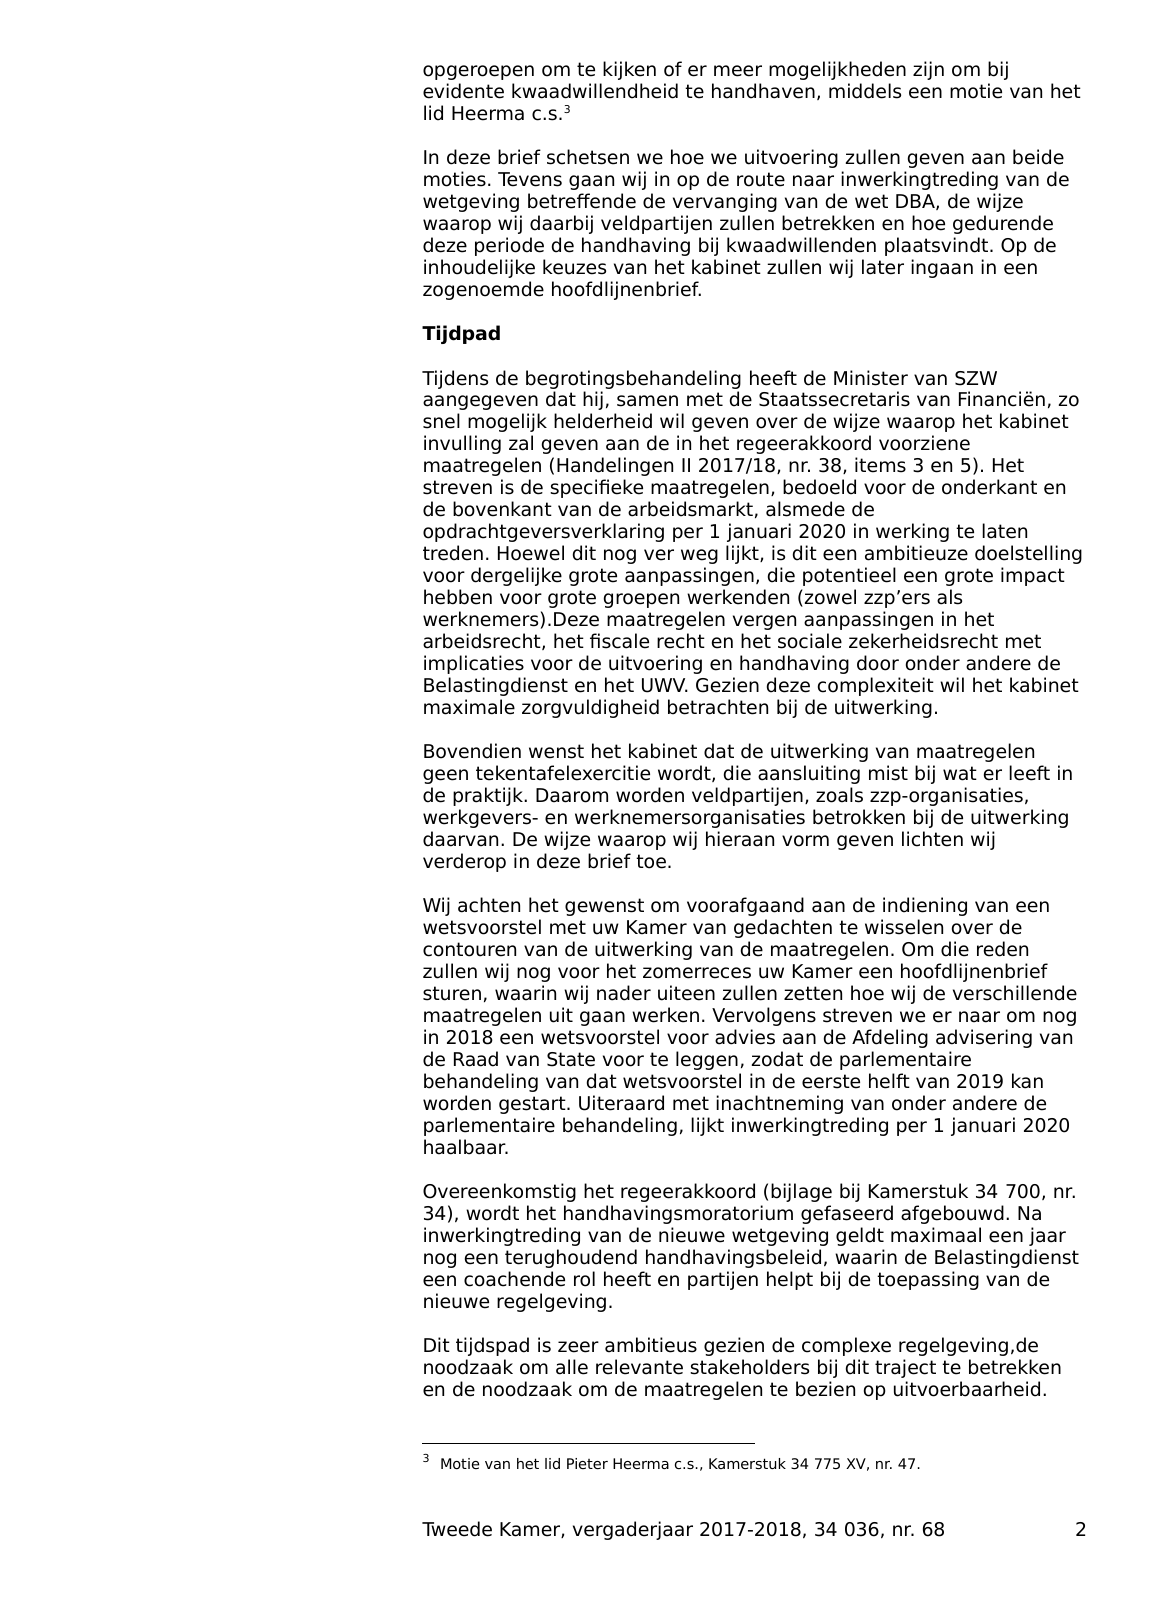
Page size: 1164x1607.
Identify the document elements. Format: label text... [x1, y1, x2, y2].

text In deze brief schetsen we hoe we uitvoering zullen geven aan beide moties. Tevens gaan wij in op de route naar inwerkingtreding van de wetgeving betreffende de vervanging van de wet DBA, de wijze waarop wij daarbij veldpartijen zullen betrekken en hoe gedurende deze periode de handhaving bij kwaadwillenden plaatsvindt. Op de inhoudelijke keuzes van het kabinet zullen wij later ingaan in een zogenoemde hoofdlijnenbrief. [422, 147, 1087, 301]
text Bovendien wenst het kabinet dat de uitwerking van maatregelen geen tekentafelexercitie wordt, die aansluiting mist bij wat er leeft in de praktijk. Daarom worden veldpartijen, zoals zzp-organisaties, werkgevers- en werknemersorganisaties betrokken bij de uitwerking daarvan. De wijze waarop wij hieraan vorm geven lichten wij verderop in deze brief toe. [422, 741, 1087, 873]
text Wij achten het gewenst om voorafgaand aan de indiening van een wetsvoorstel met uw Kamer van gedachten te wisselen over de contouren van de uitwerking van de maatregelen. Om die reden zullen wij nog voor het zomerreces uw Kamer een hoofdlijnenbrief sturen, waarin wij nader uiteen zullen zetten hoe wij de verschillende maatregelen uit gaan werken. Vervolgens streven we er naar om nog in 2018 een wetsvoorstel voor advies aan de Afdeling advisering van de Raad van State voor te leggen, zodat de parlementaire behandeling van dat wetsvoorstel in de eerste helft van 2019 kan worden gestart. Uiteraard met inachtneming van onder andere de parlementaire behandeling, lijkt inwerkingtreding per 1 januari 2020 haalbaar. [422, 895, 1087, 1159]
subtitle Tijdpad [422, 323, 1087, 345]
text Motie van het lid Pieter Heerma c.s., Kamerstuk 34 775 XV, nr. 47. [422, 1452, 1087, 1474]
text Tijdens de begrotingsbehandeling heeft de Minister van SZW aangegeven dat hij, samen met de Staatssecretaris van Financiën, zo snel mogelijk helderheid wil geven over de wijze waarop het kabinet invulling zal geven aan de in het regeerakkoord voorziene maatregelen (Handelingen II 2017/18, nr. 38, items 3 en 5). Het streven is de specifieke maatregelen, bedoeld voor de onderkant en de bovenkant van de arbeidsmarkt, alsmede de opdrachtgeversverklaring per 1 januari 2020 in werking te laten treden. Hoewel dit nog ver weg lijkt, is dit een ambitieuze doelstelling voor dergelijke grote aanpassingen, die potentieel een grote impact hebben voor grote groepen werkenden (zowel zzp’ers als werknemers).Deze maatregelen vergen aanpassingen in het arbeidsrecht, het fiscale recht en het sociale zekerheidsrecht met implicaties voor de uitvoering en handhaving door onder andere de Belastingdienst en het UWV. Gezien deze complexiteit wil het kabinet maximale zorgvuldigheid betrachten bij de uitwerking. [422, 367, 1087, 719]
text opgeroepen om te kijken of er meer mogelijkheden zijn om bij evidente kwaadwillendheid te handhaven, middels een motie van het lid Heerma c.s. [422, 59, 1087, 125]
text Overeenkomstig het regeerakkoord (bijlage bij Kamerstuk 34 700, nr. 34), wordt het handhavingsmoratorium gefaseerd afgebouwd. Na inwerkingtreding van de nieuwe wetgeving geldt maximaal een jaar nog een terughoudend handhavingsbeleid, waarin de Belastingdienst een coachende rol heeft en partijen helpt bij de toepassing van de nieuwe regelgeving. [422, 1181, 1087, 1313]
text Dit tijdspad is zeer ambitieus gezien de complexe regelgeving,de noodzaak om alle relevante stakeholders bij dit traject te betrekken en de noodzaak om de maatregelen te bezien op uitvoerbaarheid. [422, 1335, 1087, 1401]
